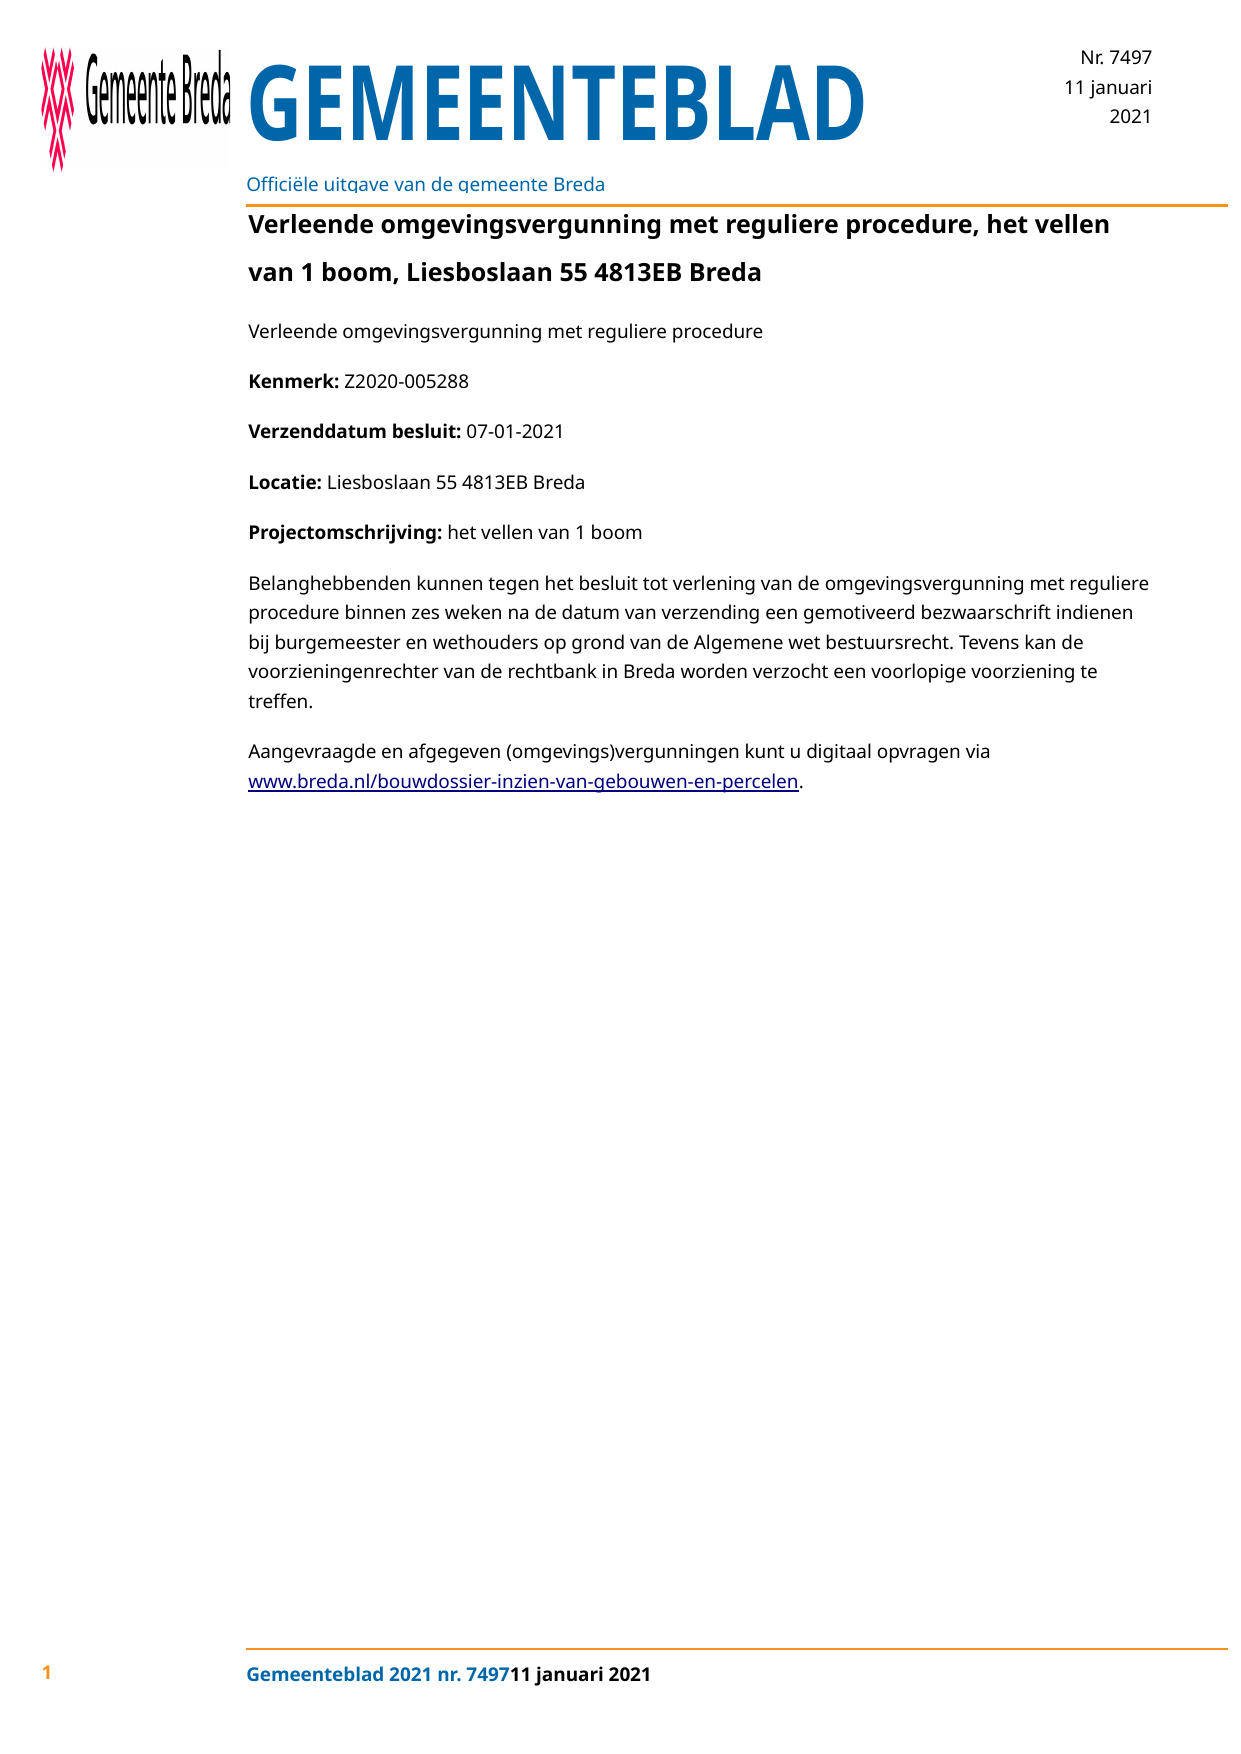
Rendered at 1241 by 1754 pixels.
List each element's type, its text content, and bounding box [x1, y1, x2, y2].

picture [41, 47, 231, 172]
text Locatie: Liesboslaan 55 4813EB Breda [248, 469, 1152, 495]
text Projectomschrijving: het vellen van 1 boom [248, 519, 1152, 545]
text Kenmerk: Z2020-005288 [248, 368, 1152, 394]
text Verleende omgevingsvergunning met reguliere procedure, het vellen van 1 boom, Liesboslaan 55 4813EB Breda [248, 207, 1152, 288]
text Verzenddatum besluit: 07-01-2021 [248, 419, 1152, 444]
text Verleende omgevingsvergunning met reguliere procedure [248, 318, 1152, 344]
text Aangevraagde en afgegeven (omgevings)vergunningen kunt u digitaal opvragen via www.breda.nl/bouwdossier-inzien-van-gebouwen-en-percelen. [248, 739, 1152, 794]
text Belanghebbenden kunnen tegen het besluit tot verlening van de omgevingsvergunning met reguliere procedure binnen zes weken na de datum van verzending een gemotiveerd bezwaarschrift indienen bij burgemeester en wethouders op grond van de Algemene wet bestuursrecht. Tevens kan de voorzieningenrechter van de rechtbank in Breda worden verzocht een voorlopige voorziening te treffen. [248, 570, 1152, 714]
